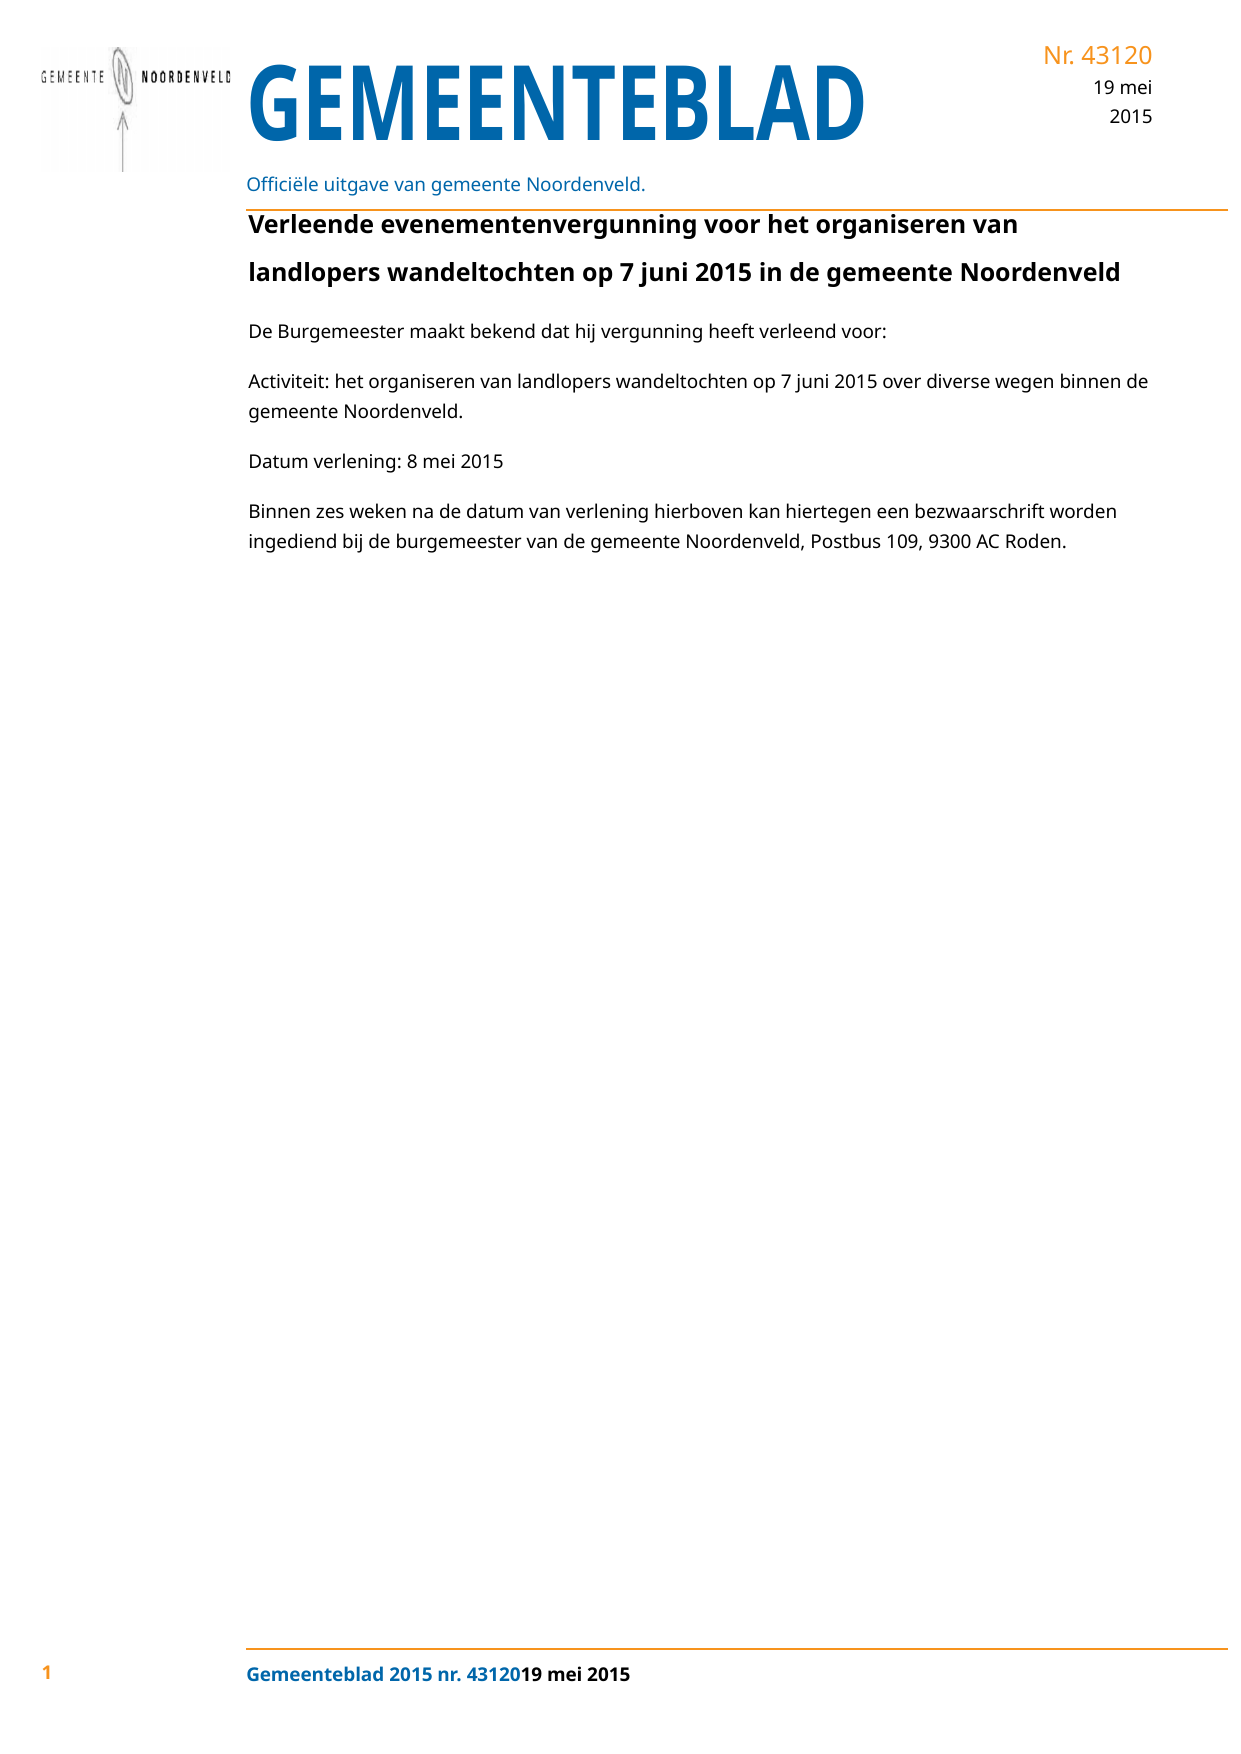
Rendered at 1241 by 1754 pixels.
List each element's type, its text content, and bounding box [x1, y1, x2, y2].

text De Burgemeester maakt bekend dat hij vergunning heeft verleend voor: [248, 318, 1152, 344]
text Activiteit: het organiseren van landlopers wandeltochten op 7 juni 2015 over diverse wegen binnen de gemeente Noordenveld. [248, 368, 1152, 424]
text Datum verlening: 8 mei 2015 [248, 448, 1152, 474]
text Verleende evenementenvergunning voor het organiseren van landlopers wandeltochten op 7 juni 2015 in de gemeente Noordenveld [248, 211, 1152, 288]
picture [41, 47, 231, 172]
text Binnen zes weken na de datum van verlening hierboven kan hiertegen een bezwaarschrift worden ingediend bij de burgemeester van de gemeente Noordenveld, Postbus 109, 9300 AC Roden. [248, 499, 1152, 554]
